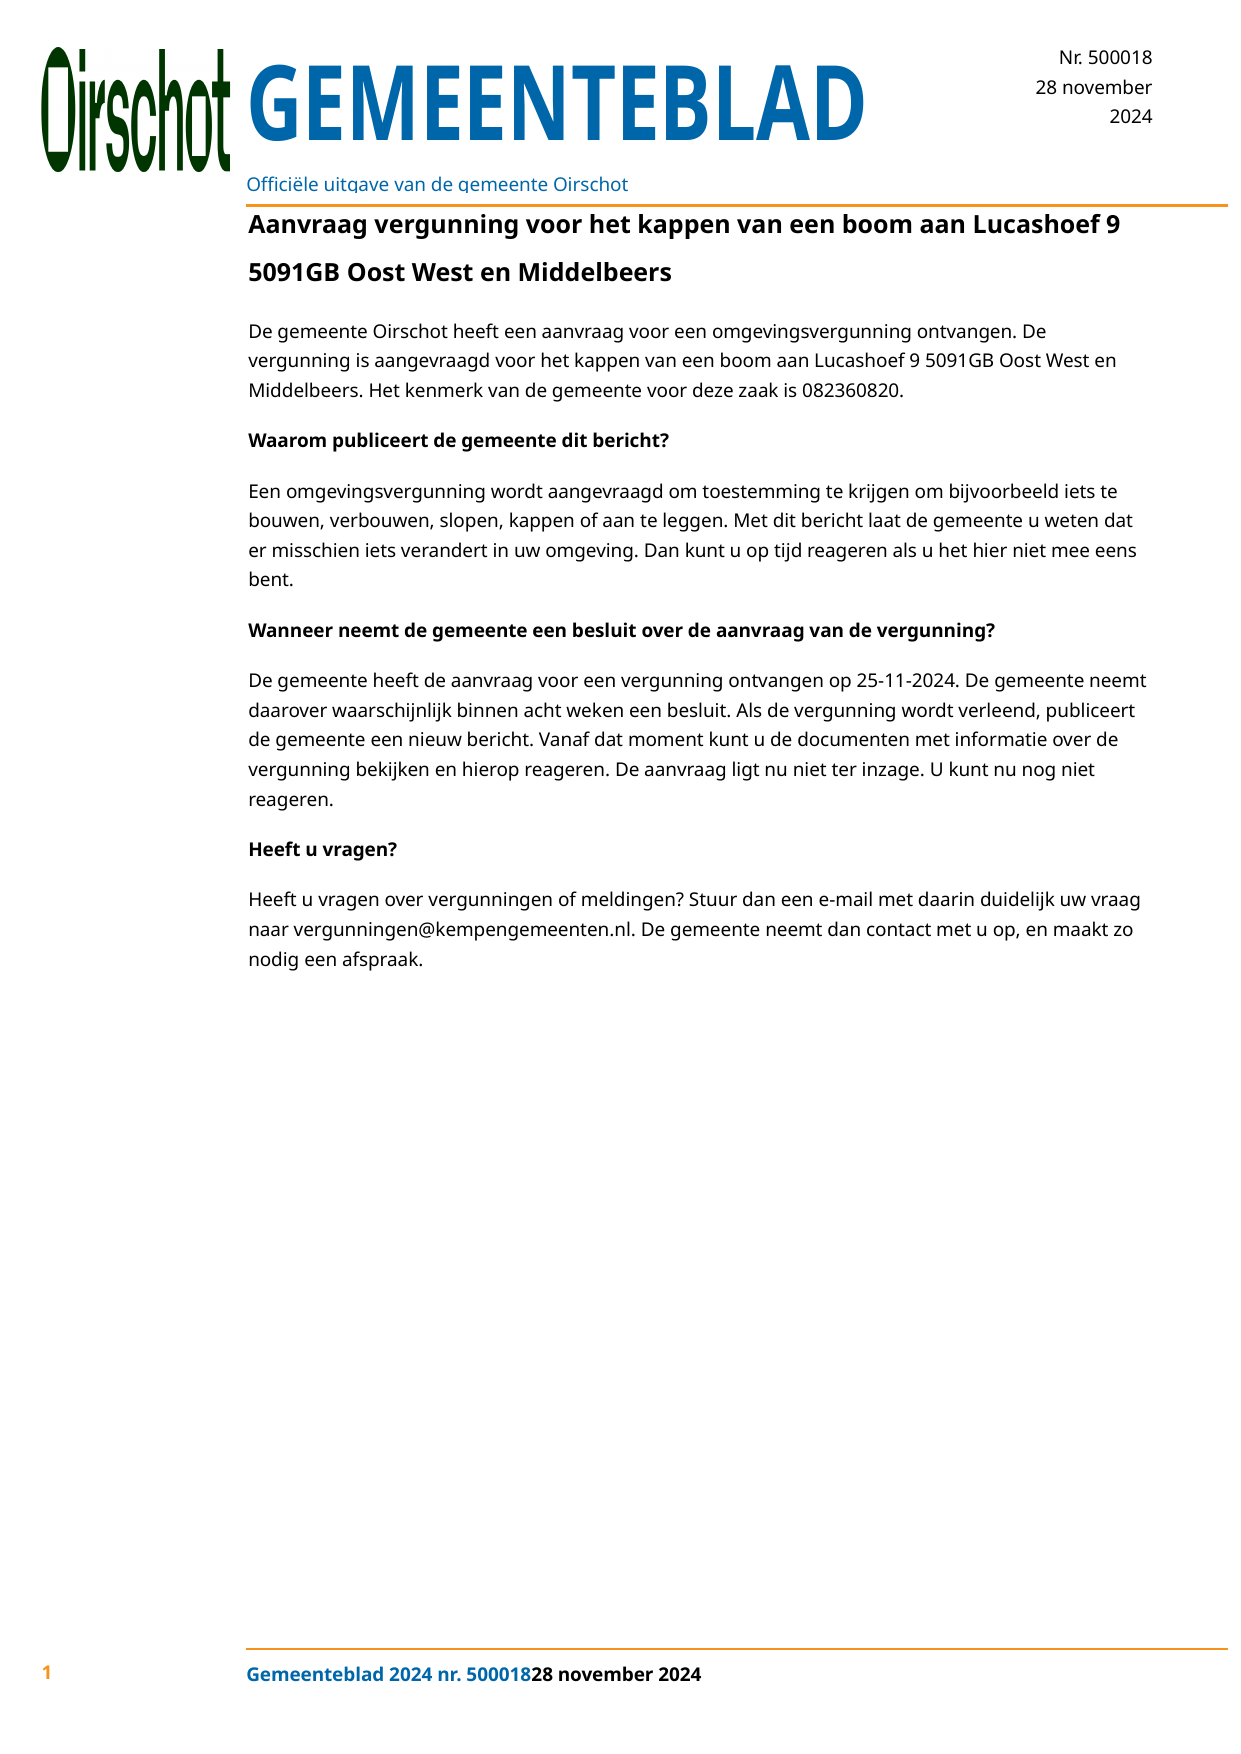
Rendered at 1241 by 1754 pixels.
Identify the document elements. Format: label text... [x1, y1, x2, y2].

text Aanvraag vergunning voor het kappen van een boom aan Lucashoef 9 5091GB Oost West en Middelbeers [248, 207, 1152, 288]
text Waarom publiceert de gemeente dit bericht? [248, 427, 1152, 453]
text Een omgevingsvergunning wordt aangevraagd om toestemming te krijgen om bijvoorbeeld iets te bouwen, verbouwen, slopen, kappen of aan te leggen. Met dit bericht laat de gemeente u weten dat er misschien iets verandert in uw omgeving. Dan kunt u op tijd reageren als u het hier niet mee eens bent. [248, 478, 1152, 592]
text Heeft u vragen over vergunningen of meldingen? Stuur dan een e-mail met daarin duidelijk uw vraag naar vergunningen@kempengemeenten.nl. De gemeente neemt dan contact met u op, en maakt zo nodig een afspraak. [248, 887, 1152, 972]
text Heeft u vragen? [248, 836, 1152, 862]
text De gemeente heeft de aanvraag voor een vergunning ontvangen op 25-11-2024. De gemeente neemt daarover waarschijnlijk binnen acht weken een besluit. Als de vergunning wordt verleend, publiceert de gemeente een nieuw bericht. Vanaf dat moment kunt u de documenten met informatie over de vergunning bekijken en hierop reageren. De aanvraag ligt nu niet ter inzage. U kunt nu nog niet reageren. [248, 667, 1152, 812]
text De gemeente Oirschot heeft een aanvraag voor een omgevingsvergunning ontvangen. De vergunning is aangevraagd voor het kappen van een boom aan Lucashoef 9 5091GB Oost West en Middelbeers. Het kenmerk van de gemeente voor deze zaak is 082360820. [248, 318, 1152, 403]
picture [41, 47, 231, 172]
text Wanneer neemt de gemeente een besluit over de aanvraag van de vergunning? [248, 617, 1152, 643]
